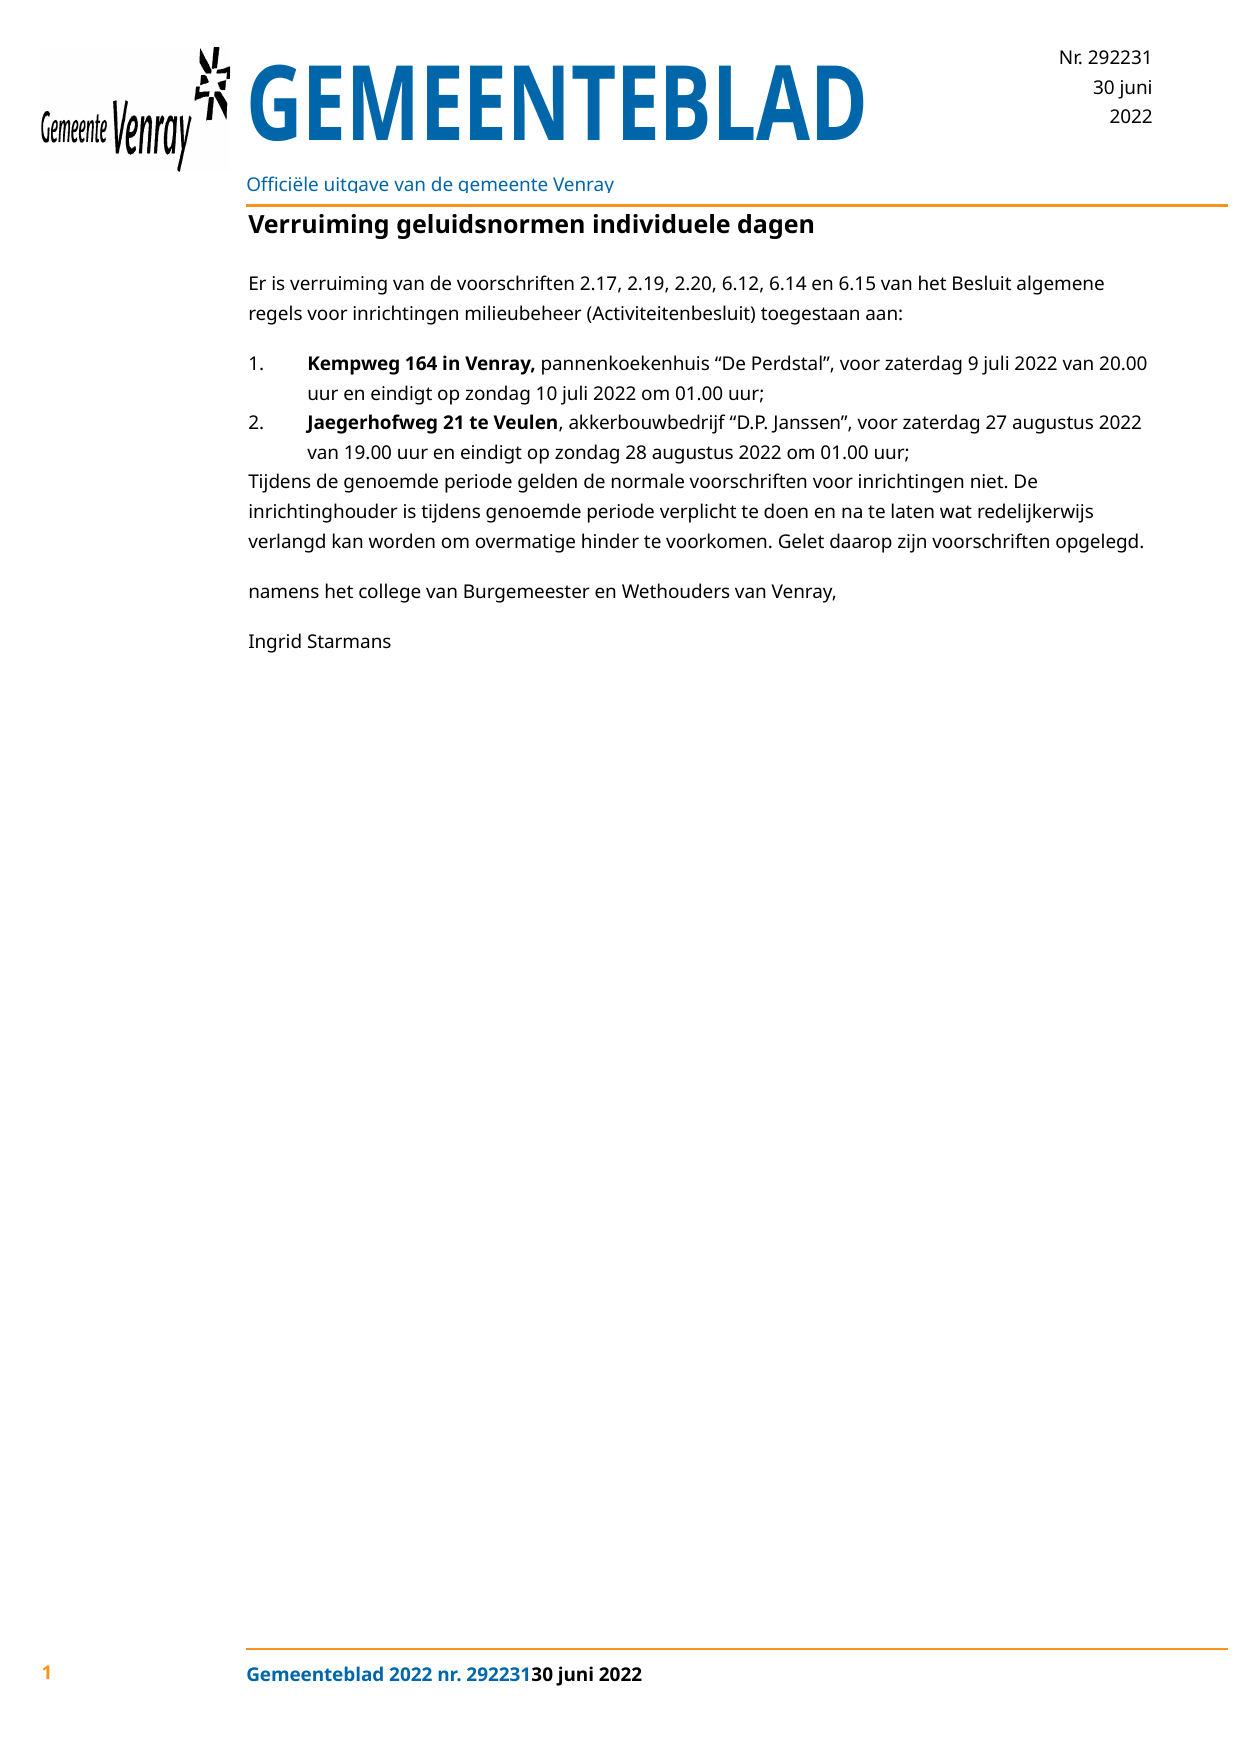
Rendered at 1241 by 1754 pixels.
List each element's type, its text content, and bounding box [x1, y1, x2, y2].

list Jaegerhofweg 21 te Veulen, akkerbouwbedrijf “D.P. Janssen”, voor zaterdag 27 augustus 2022 van 19.00 uur en eindigt op zondag 28 augustus 2022 om 01.00 uur; [248, 409, 1152, 465]
list Kempweg 164 in Venray, pannenkoekenhuis “De Perdstal”, voor zaterdag 9 juli 2022 van 20.00 uur en eindigt op zondag 10 juli 2022 om 01.00 uur; [248, 350, 1152, 406]
text Er is verruiming van de voorschriften 2.17, 2.19, 2.20, 6.12, 6.14 en 6.15 van het Besluit algemene regels voor inrichtingen milieubeheer (Activiteitenbesluit) toegestaan aan: [248, 270, 1152, 326]
text namens het college van Burgemeester en Wethouders van Venray, [248, 578, 1152, 604]
picture [41, 47, 231, 172]
text Tijdens de genoemde periode gelden de normale voorschriften voor inrichtingen niet. De inrichtinghouder is tijdens genoemde periode verplicht te doen en na te laten wat redelijkerwijs verlangd kan worden om overmatige hinder te voorkomen. Gelet daarop zijn voorschriften opgelegd. [248, 469, 1152, 553]
text Verruiming geluidsnormen individuele dagen [248, 207, 1152, 241]
text Ingrid Starmans [248, 629, 1152, 654]
